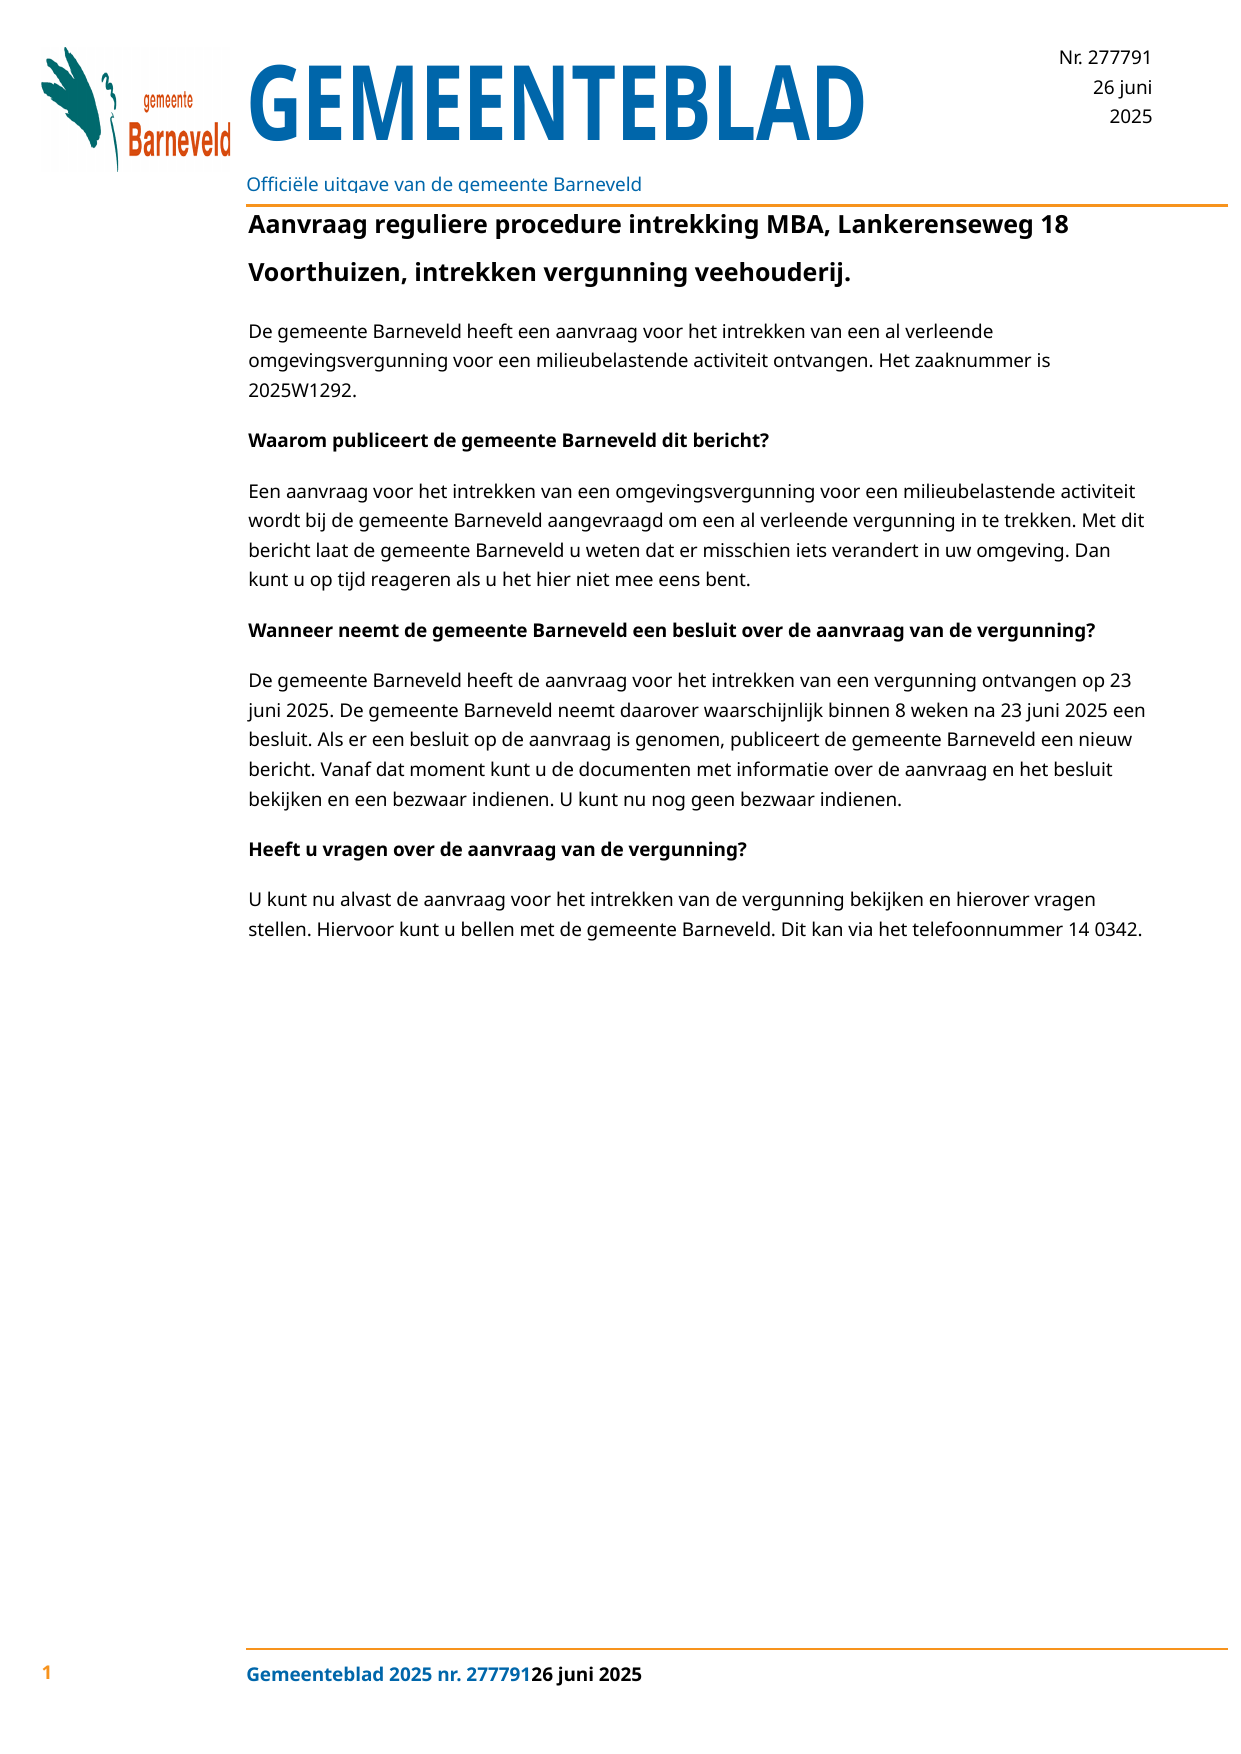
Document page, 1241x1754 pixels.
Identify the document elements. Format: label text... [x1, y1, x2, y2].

text Waarom publiceert de gemeente Barneveld dit bericht? [248, 427, 1152, 453]
text De gemeente Barneveld heeft de aanvraag voor het intrekken van een vergunning ontvangen op 23 juni 2025. De gemeente Barneveld neemt daarover waarschijnlijk binnen 8 weken na 23 juni 2025 een besluit. Als er een besluit op de aanvraag is genomen, publiceert de gemeente Barneveld een nieuw bericht. Vanaf dat moment kunt u de documenten met informatie over de aanvraag en het besluit bekijken en een bezwaar indienen. U kunt nu nog geen bezwaar indienen. [248, 667, 1152, 812]
text Heeft u vragen over de aanvraag van de vergunning? [248, 836, 1152, 862]
text Wanneer neemt de gemeente Barneveld een besluit over de aanvraag van de vergunning? [248, 617, 1152, 643]
text De gemeente Barneveld heeft een aanvraag voor het intrekken van een al verleende omgevingsvergunning voor een milieubelastende activiteit ontvangen. Het zaaknummer is 2025W1292. [248, 318, 1152, 403]
text U kunt nu alvast de aanvraag voor het intrekken van de vergunning bekijken en hierover vragen stellen. Hiervoor kunt u bellen met de gemeente Barneveld. Dit kan via het telefoonnummer 14 0342. [248, 887, 1152, 942]
text Aanvraag reguliere procedure intrekking MBA, Lankerenseweg 18 Voorthuizen, intrekken vergunning veehouderij. [248, 207, 1152, 288]
text Een aanvraag voor het intrekken van een omgevingsvergunning voor een milieubelastende activiteit wordt bij de gemeente Barneveld aangevraagd om een al verleende vergunning in te trekken. Met dit bericht laat de gemeente Barneveld u weten dat er misschien iets verandert in uw omgeving. Dan kunt u op tijd reageren als u het hier niet mee eens bent. [248, 478, 1152, 592]
picture [41, 47, 231, 172]
